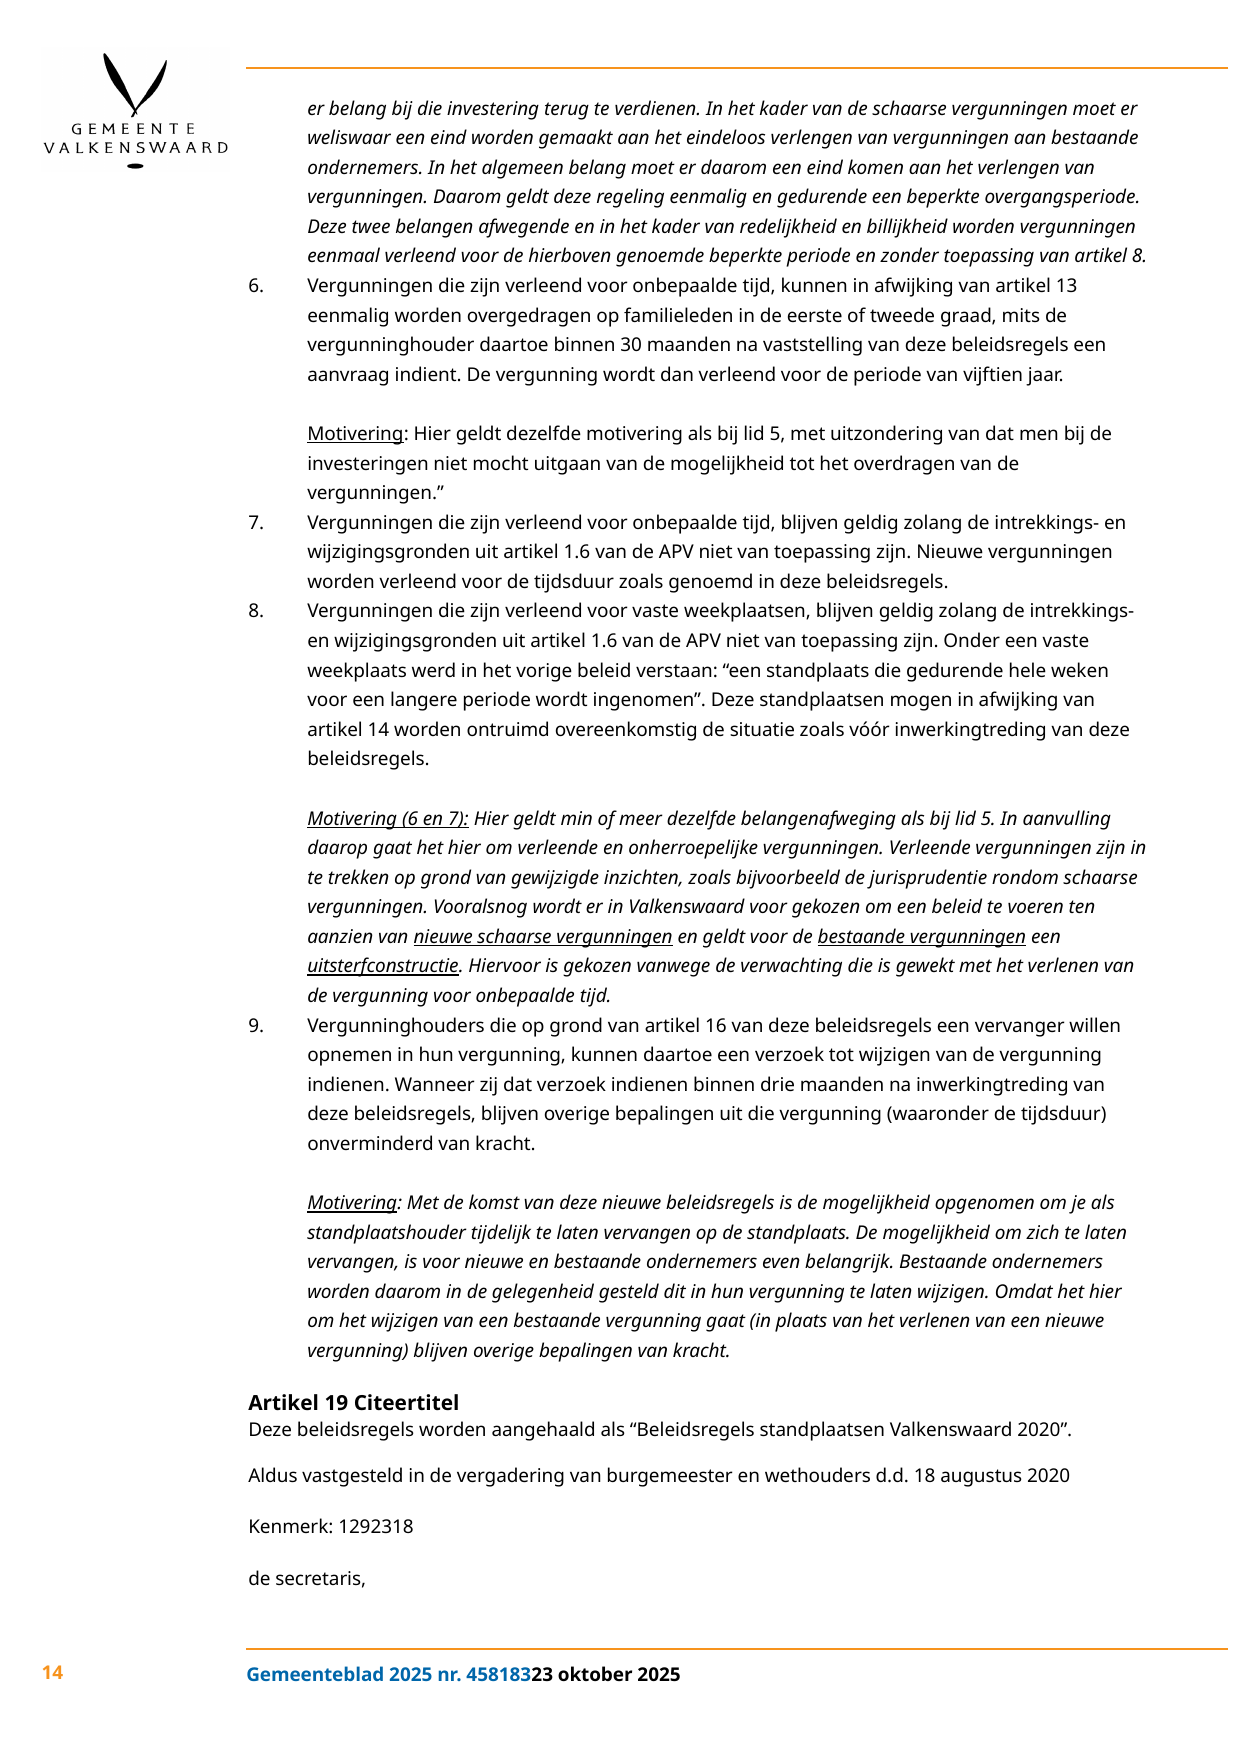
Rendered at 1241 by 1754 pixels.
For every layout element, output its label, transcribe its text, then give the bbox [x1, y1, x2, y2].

text Deze beleidsregels worden aangehaald als “Beleidsregels standplaatsen Valkenswaard 2020”. [248, 1416, 1152, 1442]
list Motivering (6 en 7): Hier geldt min of meer dezelfde belangenafweging als bij lid 5. In aanvulling daarop gaat het hier om verleende en onherroepelijke vergunningen. Verleende vergunningen zijn in te trekken op grond van gewijzigde inzichten, zoals bijvoorbeeld de jurisprudentie rondom schaarse vergunningen. Vooralsnog wordt er in Valkenswaard voor gekozen om een beleid te voeren ten aanzien van nieuwe schaarse vergunningen en geldt voor de bestaande vergunningen een uitsterfconstructie. Hiervoor is gekozen vanwege de verwachting die is gewekt met het verlenen van de vergunning voor onbepaalde tijd. [248, 805, 1152, 1008]
text Artikel 19 Citeertitel [248, 1388, 1152, 1416]
text Aldus vastgesteld in de vergadering van burgemeester en wethouders d.d. 18 augustus 2020 [248, 1462, 1152, 1487]
text de secretaris, [248, 1565, 1152, 1590]
picture [41, 47, 231, 172]
list Vergunningen die zijn verleend voor onbepaalde tijd, blijven geldig zolang de intrekkings- en wijzigingsgronden uit artikel 1.6 van de APV niet van toepassing zijn. Nieuwe vergunningen worden verleend voor de tijdsduur zoals genoemd in deze beleidsregels. [248, 509, 1152, 594]
text Kenmerk: 1292318 [248, 1513, 1152, 1539]
list Motivering: Hier geldt dezelfde motivering als bij lid 5, met uitzondering van dat men bij de investeringen niet mocht uitgaan van de mogelijkheid tot het overdragen van de vergunningen.” [248, 420, 1152, 505]
list Vergunningen die zijn verleend voor onbepaalde tijd, kunnen in afwijking van artikel 13 eenmalig worden overgedragen op familieleden in de eerste of tweede graad, mits de vergunninghouder daartoe binnen 30 maanden na vaststelling van deze beleidsregels een aanvraag indient. De vergunning wordt dan verleend voor de periode van vijftien jaar. [248, 272, 1152, 387]
list Motivering: Met de komst van deze nieuwe beleidsregels is de mogelijkheid opgenomen om je als standplaatshouder tijdelijk te laten vervangen op de standplaats. De mogelijkheid om zich te laten vervangen, is voor nieuwe en bestaande ondernemers even belangrijk. Bestaande ondernemers worden daarom in de gelegenheid gesteld dit in hun vergunning te laten wijzigen. Omdat het hier om het wijzigen van een bestaande vergunning gaat (in plaats van het verlenen van een nieuwe vergunning) blijven overige bepalingen van kracht. [248, 1189, 1152, 1363]
list Vergunninghouders die op grond van artikel 16 van deze beleidsregels een vervanger willen opnemen in hun vergunning, kunnen daartoe een verzoek tot wijzigen van de vergunning indienen. Wanneer zij dat verzoek indienen binnen drie maanden na inwerkingtreding van deze beleidsregels, blijven overige bepalingen uit die vergunning (waaronder de tijdsduur) onverminderd van kracht. [248, 1012, 1152, 1156]
list er belang bij die investering terug te verdienen. In het kader van de schaarse vergunningen moet er weliswaar een eind worden gemaakt aan het eindeloos verlengen van vergunningen aan bestaande ondernemers. In het algemeen belang moet er daarom een eind komen aan het verlengen van vergunningen. Daarom geldt deze regeling eenmalig en gedurende een beperkte overgangsperiode. Deze twee belangen afwegende en in het kader van redelijkheid en billijkheid worden vergunningen eenmaal verleend voor de hierboven genoemde beperkte periode en zonder toepassing van artikel 8. [248, 95, 1152, 268]
list Vergunningen die zijn verleend voor vaste weekplaatsen, blijven geldig zolang de intrekkings- en wijzigingsgronden uit artikel 1.6 van de APV niet van toepassing zijn. Onder een vaste weekplaats werd in het vorige beleid verstaan: “een standplaats die gedurende hele weken voor een langere periode wordt ingenomen”. Deze standplaatsen mogen in afwijking van artikel 14 worden ontruimd overeenkomstig de situatie zoals vóór inwerkingtreding van deze beleidsregels. [248, 598, 1152, 771]
